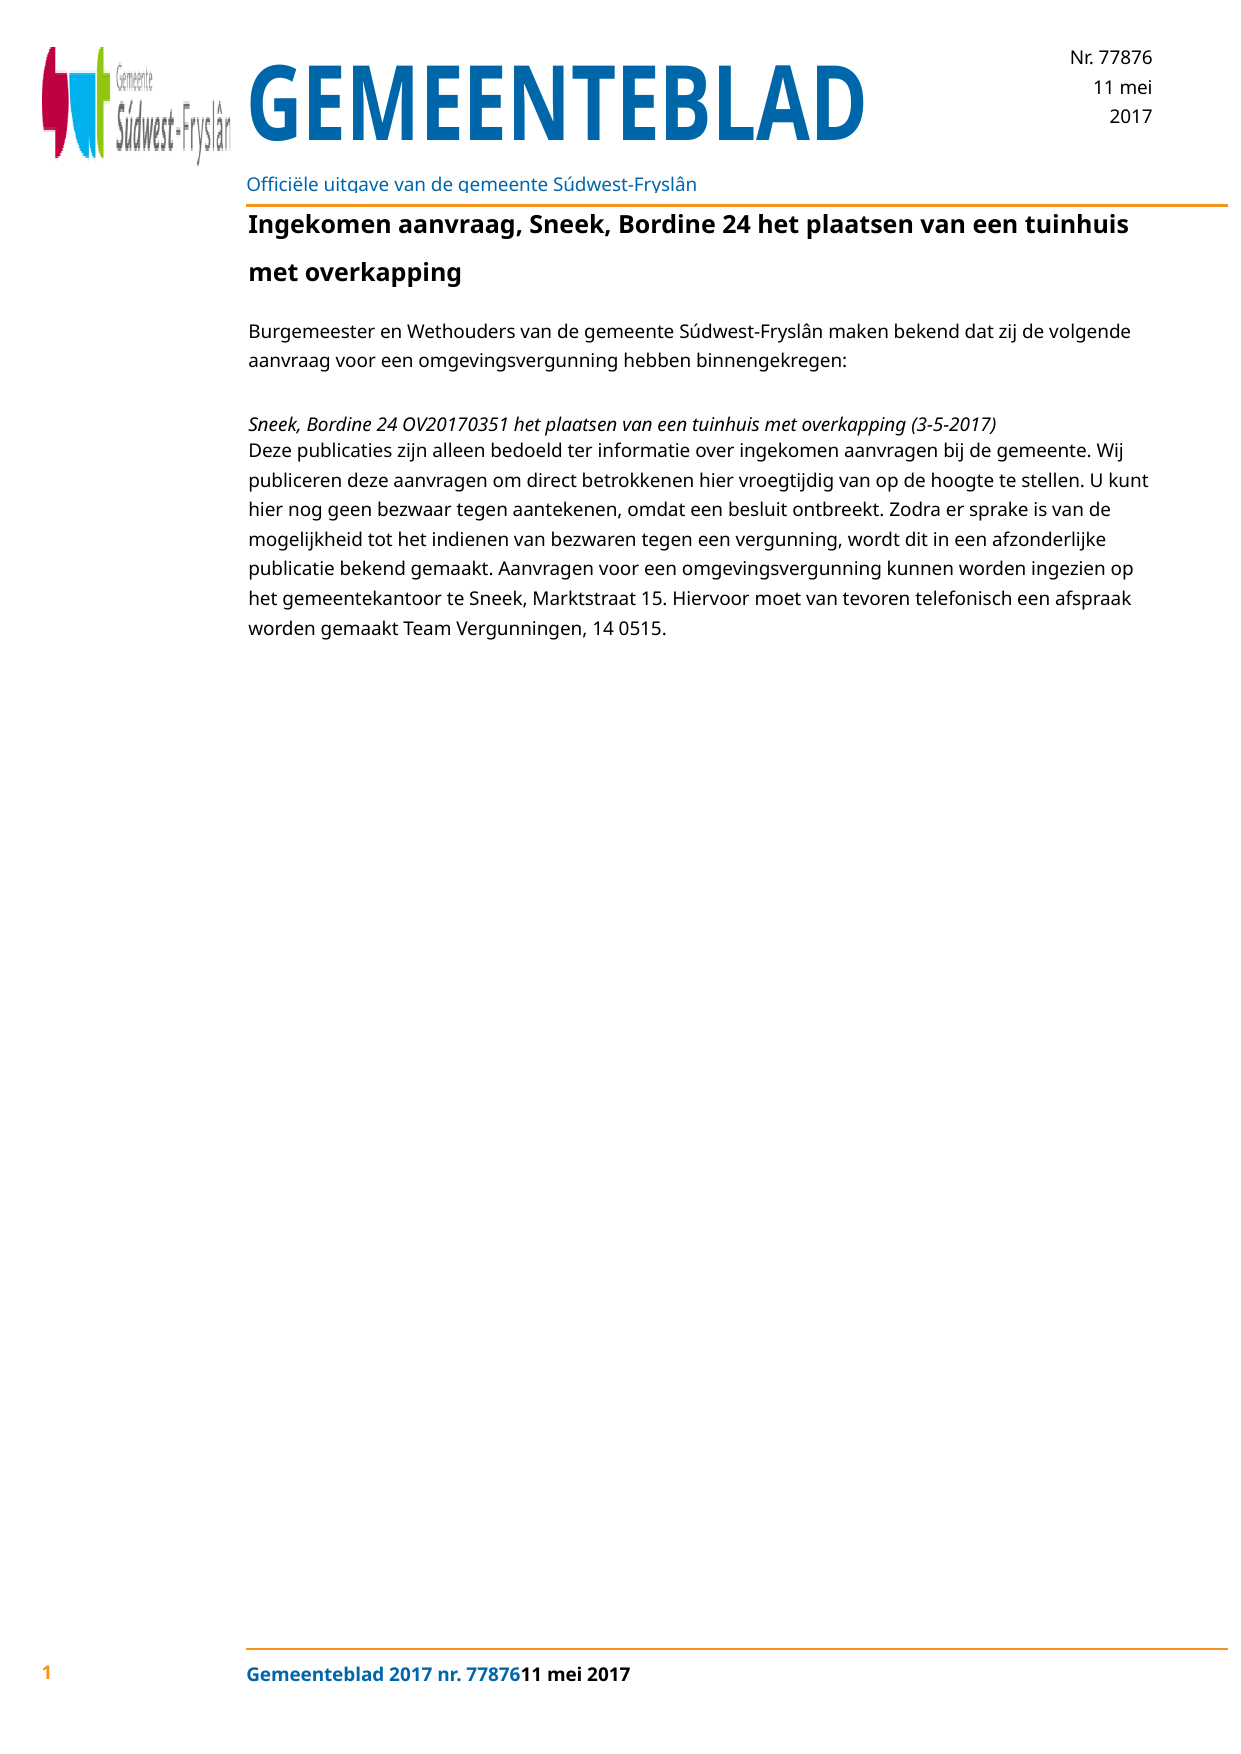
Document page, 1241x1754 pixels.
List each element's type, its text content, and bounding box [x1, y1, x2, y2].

text Deze publicaties zijn alleen bedoeld ter informatie over ingekomen aanvragen bij de gemeente. Wij publiceren deze aanvragen om direct betrokkenen hier vroegtijdig van op de hoogte te stellen. U kunt hier nog geen bezwaar tegen aantekenen, omdat een besluit ontbreekt. Zodra er sprake is van de mogelijkheid tot het indienen van bezwaren tegen een vergunning, wordt dit in een afzonderlijke publicatie bekend gemaakt. Aanvragen voor een omgevingsvergunning kunnen worden ingezien op het gemeentekantoor te Sneek, Marktstraat 15. Hiervoor moet van tevoren telefonisch een afspraak worden gemaakt Team Vergunningen, 14 0515. [248, 437, 1152, 640]
text Burgemeester en Wethouders van de gemeente Súdwest-Fryslân maken bekend dat zij de volgende aanvraag voor een omgevingsvergunning hebben binnengekregen: [248, 318, 1152, 373]
text Ingekomen aanvraag, Sneek, Bordine 24 het plaatsen van een tuinhuis met overkapping [248, 207, 1152, 288]
picture [41, 47, 231, 172]
text Sneek, Bordine 24 OV20170351 het plaatsen van een tuinhuis met overkapping (3-5-2017) [248, 411, 1152, 437]
